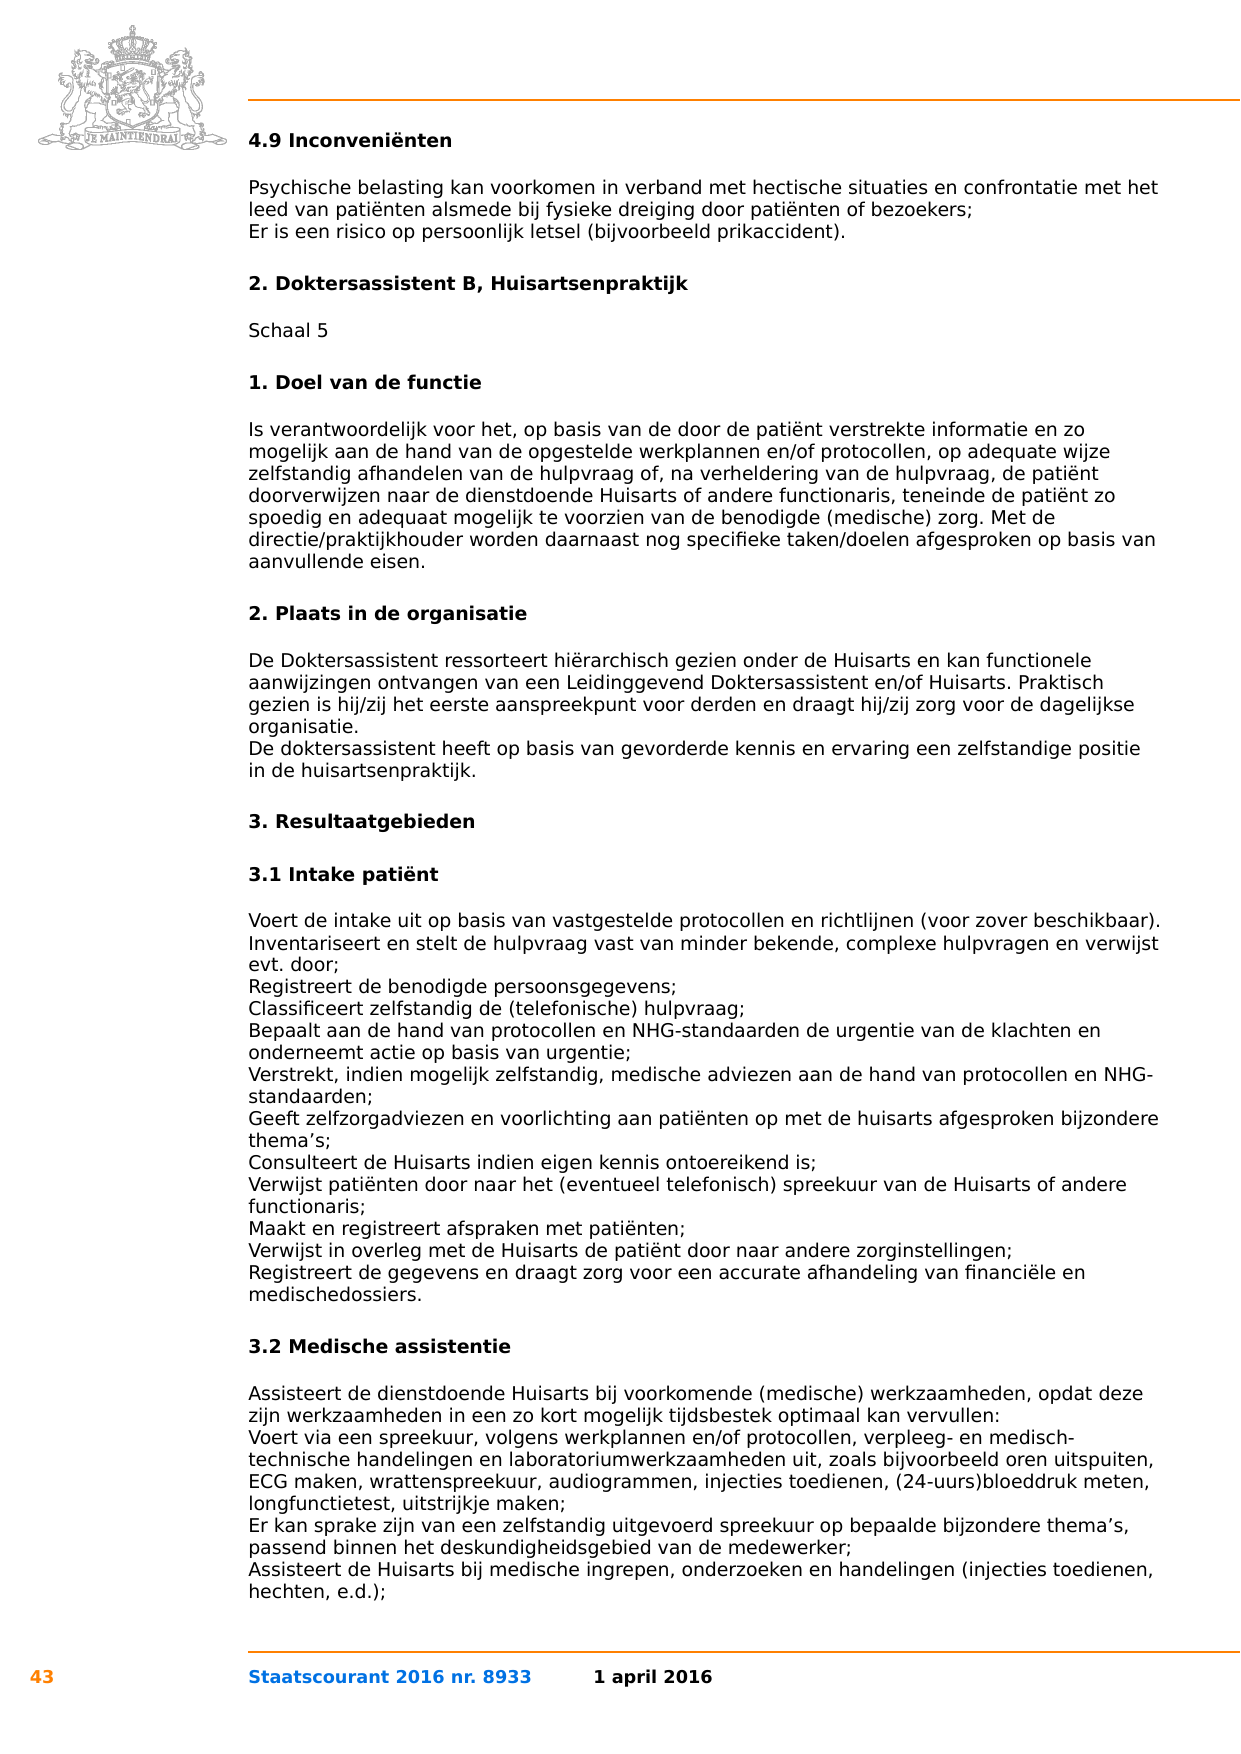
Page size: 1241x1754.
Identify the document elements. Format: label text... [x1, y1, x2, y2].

text Registreert de gegevens en draagt zorg voor een accurate afhandeling van financiële en medischedossiers. [248, 1262, 1163, 1306]
text De doktersassistent heeft op basis van gevorderde kennis en ervaring een zelfstandige positie in de huisartsenpraktijk. [248, 737, 1163, 781]
text De Doktersassistent ressorteert hiërarchisch gezien onder de Huisarts en kan functionele aanwijzingen ontvangen van een Leidinggevend Doktersassistent en/of Huisarts. Praktisch gezien is hij/zij het eerste aanspreekpunt voor derden en draagt hij/zij zorg voor de dagelijkse organisatie. [248, 649, 1163, 737]
text Er kan sprake zijn van een zelfstandig uitgevoerd spreekuur op bepaalde bijzondere thema’s, passend binnen het deskundigheidsgebied van de medewerker; [248, 1515, 1163, 1559]
text Schaal 5 [248, 320, 1163, 342]
subtitle 2. Doktersassistent B, Huisartsenpraktijk [248, 273, 1163, 295]
subtitle 3.1 Intake patiënt [248, 863, 1163, 885]
text Er is een risico op persoonlijk letsel (bijvoorbeeld prikaccident). [248, 221, 1163, 243]
text Voert de intake uit op basis van vastgestelde protocollen en richtlijnen (voor zover beschikbaar). [248, 910, 1163, 932]
text Maakt en registreert afspraken met patiënten; [248, 1218, 1163, 1240]
text Voert via een spreekuur, volgens werkplannen en/of protocollen, verpleeg- en medisch-technische handelingen en laboratoriumwerkzaamheden uit, zoals bijvoorbeeld oren uitspuiten, ECG maken, wrattenspreekuur, audiogrammen, injecties toedienen, (24-uurs)bloeddruk meten, longfunctietest, uitstrijkje maken; [248, 1427, 1163, 1515]
subtitle 2. Plaats in de organisatie [248, 603, 1163, 624]
subtitle 1. Doel van de functie [248, 372, 1163, 394]
text Registreert de benodigde persoonsgegevens; [248, 976, 1163, 998]
text Verwijst in overleg met de Huisarts de patiënt door naar andere zorginstellingen; [248, 1240, 1163, 1262]
picture [38, 25, 227, 150]
text Assisteert de Huisarts bij medische ingrepen, onderzoeken en handelingen (injecties toedienen, hechten, e.d.); [248, 1559, 1163, 1603]
text Inventariseert en stelt de hulpvraag vast van minder bekende, complexe hulpvragen en verwijst evt. door; [248, 932, 1163, 976]
subtitle 3. Resultaatgebieden [248, 811, 1163, 833]
subtitle 4.9 Inconveniënten [248, 130, 1163, 152]
text Psychische belasting kan voorkomen in verband met hectische situaties en confrontatie met het leed van patiënten alsmede bij fysieke dreiging door patiënten of bezoekers; [248, 177, 1163, 221]
text Geeft zelfzorgadviezen en voorlichting aan patiënten op met de huisarts afgesproken bijzondere thema’s; [248, 1108, 1163, 1152]
text Classificeert zelfstandig de (telefonische) hulpvraag; [248, 998, 1163, 1020]
text Assisteert de dienstdoende Huisarts bij voorkomende (medische) werkzaamheden, opdat deze zijn werkzaamheden in een zo kort mogelijk tijdsbestek optimaal kan vervullen: [248, 1383, 1163, 1427]
text Bepaalt aan de hand van protocollen en NHG-standaarden de urgentie van de klachten en onderneemt actie op basis van urgentie; [248, 1020, 1163, 1064]
text Verwijst patiënten door naar het (eventueel telefonisch) spreekuur van de Huisarts of andere functionaris; [248, 1174, 1163, 1218]
subtitle 3.2 Medische assistentie [248, 1336, 1163, 1358]
text Verstrekt, indien mogelijk zelfstandig, medische adviezen aan de hand van protocollen en NHG-standaarden; [248, 1064, 1163, 1108]
text Is verantwoordelijk voor het, op basis van de door de patiënt verstrekte informatie en zo mogelijk aan de hand van de opgestelde werkplannen en/of protocollen, op adequate wijze zelfstandig afhandelen van de hulpvraag of, na verheldering van de hulpvraag, de patiënt doorverwijzen naar de dienstdoende Huisarts of andere functionaris, teneinde de patiënt zo spoedig en adequaat mogelijk te voorzien van de benodigde (medische) zorg. Met de directie/praktijkhouder worden daarnaast nog specifieke taken/doelen afgesproken op basis van aanvullende eisen. [248, 419, 1163, 573]
text Consulteert de Huisarts indien eigen kennis ontoereikend is; [248, 1152, 1163, 1174]
